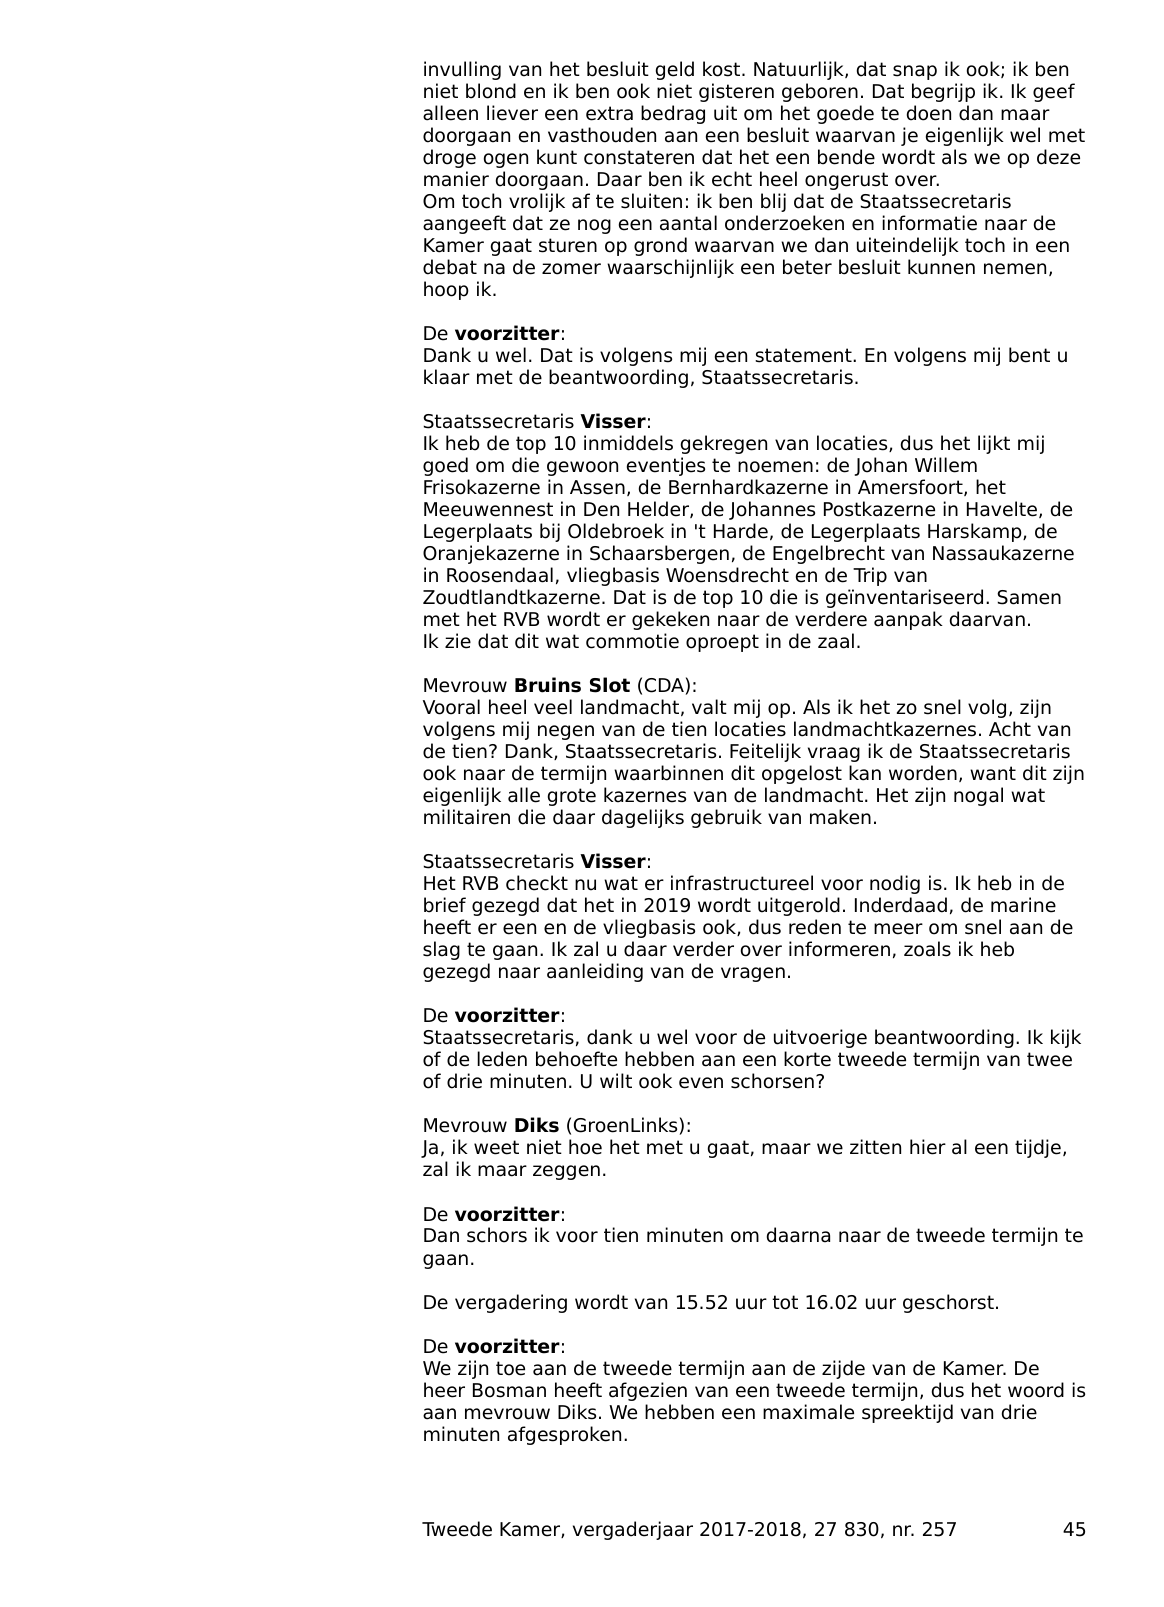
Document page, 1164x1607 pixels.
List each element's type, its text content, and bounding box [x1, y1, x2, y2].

text We zijn toe aan de tweede termijn aan de zijde van de Kamer. De heer Bosman heeft afgezien van een tweede termijn, dus het woord is aan mevrouw Diks. We hebben een maximale spreektijd van drie minuten afgesproken. [422, 1358, 1087, 1446]
text Dan schors ik voor tien minuten om daarna naar de tweede termijn te gaan. [422, 1225, 1087, 1269]
text De voorzitter: [422, 1203, 1087, 1225]
text De vergadering wordt van 15.52 uur tot 16.02 uur geschorst. [422, 1292, 1087, 1313]
text Ik zie dat dit wat commotie oproept in de zaal. [422, 631, 1087, 653]
text Staatssecretaris Visser: [422, 411, 1087, 433]
text De voorzitter: [422, 1336, 1087, 1358]
text Ja, ik weet niet hoe het met u gaat, maar we zitten hier al een tijdje, zal ik maar zeggen. [422, 1137, 1087, 1181]
text Om toch vrolijk af te sluiten: ik ben blij dat de Staatssecretaris aangeeft dat ze nog een aantal onderzoeken en informatie naar de Kamer gaat sturen op grond waarvan we dan uiteindelijk toch in een debat na de zomer waarschijnlijk een beter besluit kunnen nemen, hoop ik. [422, 191, 1087, 301]
text Vooral heel veel landmacht, valt mij op. Als ik het zo snel volg, zijn volgens mij negen van de tien locaties landmachtkazernes. Acht van de tien? Dank, Staatssecretaris. Feitelijk vraag ik de Staatssecretaris ook naar de termijn waarbinnen dit opgelost kan worden, want dit zijn eigenlijk alle grote kazernes van de landmacht. Het zijn nogal wat militairen die daar dagelijks gebruik van maken. [422, 697, 1087, 829]
text Staatssecretaris Visser: [422, 851, 1087, 873]
text Staatssecretaris, dank u wel voor de uitvoerige beantwoording. Ik kijk of de leden behoefte hebben aan een korte tweede termijn van twee of drie minuten. U wilt ook even schorsen? [422, 1027, 1087, 1093]
text Ik heb de top 10 inmiddels gekregen van locaties, dus het lijkt mij goed om die gewoon eventjes te noemen: de Johan Willem Frisokazerne in Assen, de Bernhardkazerne in Amersfoort, het Meeuwennest in Den Helder, de Johannes Postkazerne in Havelte, de Legerplaats bij Oldebroek in 't Harde, de Legerplaats Harskamp, de Oranjekazerne in Schaarsbergen, de Engelbrecht van Nassaukazerne in Roosendaal, vliegbasis Woensdrecht en de Trip van Zoudtlandtkazerne. Dat is de top 10 die is geïnventariseerd. Samen met het RVB wordt er gekeken naar de verdere aanpak daarvan. [422, 433, 1087, 631]
text Dank u wel. Dat is volgens mij een statement. En volgens mij bent u klaar met de beantwoording, Staatssecretaris. [422, 345, 1087, 389]
text Mevrouw Diks (GroenLinks): [422, 1115, 1087, 1137]
text Mevrouw Bruins Slot (CDA): [422, 675, 1087, 697]
text Het RVB checkt nu wat er infrastructureel voor nodig is. Ik heb in de brief gezegd dat het in 2019 wordt uitgerold. Inderdaad, de marine heeft er een en de vliegbasis ook, dus reden te meer om snel aan de slag te gaan. Ik zal u daar verder over informeren, zoals ik heb gezegd naar aanleiding van de vragen. [422, 873, 1087, 983]
text De voorzitter: [422, 323, 1087, 345]
text De voorzitter: [422, 1005, 1087, 1027]
text invulling van het besluit geld kost. Natuurlijk, dat snap ik ook; ik ben niet blond en ik ben ook niet gisteren geboren. Dat begrijp ik. Ik geef alleen liever een extra bedrag uit om het goede te doen dan maar doorgaan en vasthouden aan een besluit waarvan je eigenlijk wel met droge ogen kunt constateren dat het een bende wordt als we op deze manier doorgaan. Daar ben ik echt heel ongerust over. [422, 59, 1087, 191]
